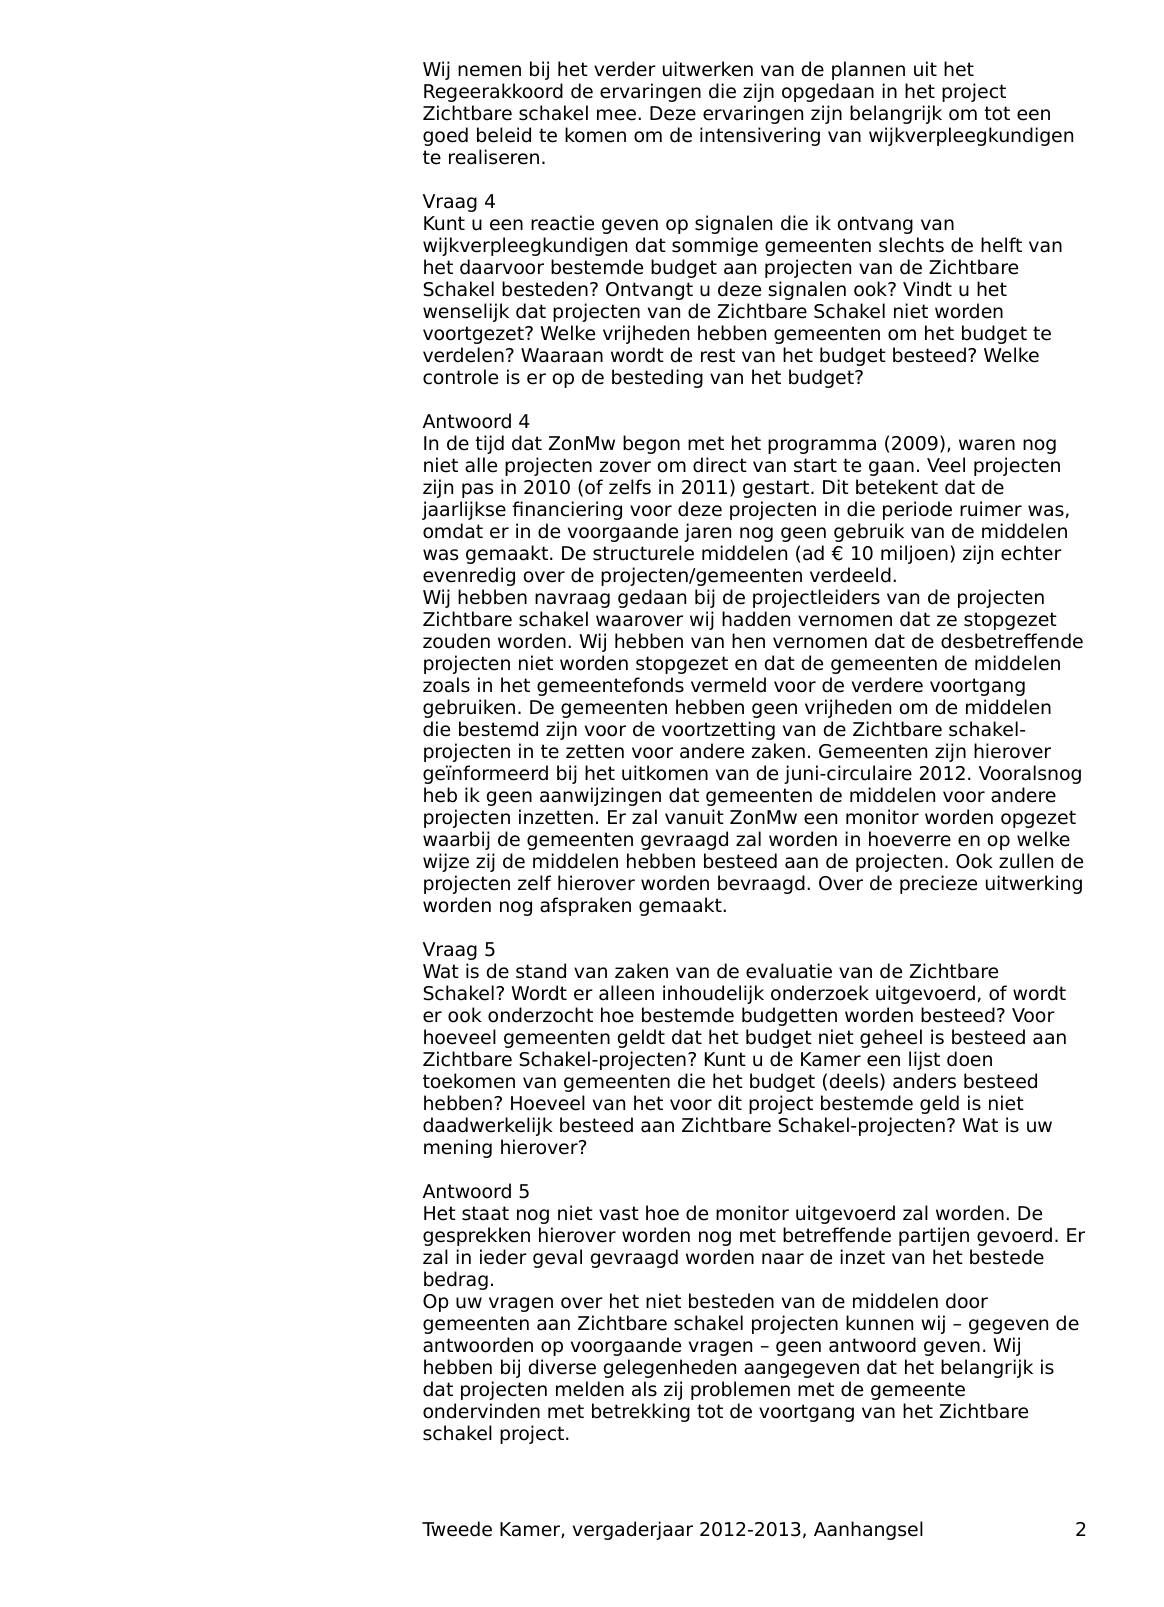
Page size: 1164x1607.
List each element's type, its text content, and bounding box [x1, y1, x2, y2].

text Op uw vragen over het niet besteden van de middelen door gemeenten aan Zichtbare schakel projecten kunnen wij – gegeven de antwoorden op voorgaande vragen – geen antwoord geven. Wij hebben bij diverse gelegenheden aangegeven dat het belangrijk is dat projecten melden als zij problemen met de gemeente ondervinden met betrekking tot de voortgang van het Zichtbare schakel project. [422, 1291, 1087, 1444]
text Wat is de stand van zaken van de evaluatie van de Zichtbare Schakel? Wordt er alleen inhoudelijk onderzoek uitgevoerd, of wordt er ook onderzocht hoe bestemde budgetten worden besteed? Voor hoeveel gemeenten geldt dat het budget niet geheel is besteed aan Zichtbare Schakel-projecten? Kunt u de Kamer een lijst doen toekomen van gemeenten die het budget (deels) anders besteed hebben? Hoeveel van het voor dit project bestemde geld is niet daadwerkelijk besteed aan Zichtbare Schakel-projecten? Wat is uw mening hierover? [422, 961, 1087, 1159]
text Vraag 4 [422, 191, 1087, 213]
text Wij hebben navraag gedaan bij de projectleiders van de projecten Zichtbare schakel waarover wij hadden vernomen dat ze stopgezet zouden worden. Wij hebben van hen vernomen dat de desbetreffende projecten niet worden stopgezet en dat de gemeenten de middelen zoals in het gemeentefonds vermeld voor de verdere voortgang gebruiken. De gemeenten hebben geen vrijheden om de middelen die bestemd zijn voor de voortzetting van de Zichtbare schakel-projecten in te zetten voor andere zaken. Gemeenten zijn hierover geïnformeerd bij het uitkomen van de juni-circulaire 2012. Vooralsnog heb ik geen aanwijzingen dat gemeenten de middelen voor andere projecten inzetten. Er zal vanuit ZonMw een monitor worden opgezet waarbij de gemeenten gevraagd zal worden in hoeverre en op welke wijze zij de middelen hebben besteed aan de projecten. Ook zullen de projecten zelf hierover worden bevraagd. Over de precieze uitwerking worden nog afspraken gemaakt. [422, 587, 1087, 917]
text Antwoord 4 [422, 411, 1087, 433]
text Antwoord 5 [422, 1181, 1087, 1203]
text In de tijd dat ZonMw begon met het programma (2009), waren nog niet alle projecten zover om direct van start te gaan. Veel projecten zijn pas in 2010 (of zelfs in 2011) gestart. Dit betekent dat de jaarlijkse financiering voor deze projecten in die periode ruimer was, omdat er in de voorgaande jaren nog geen gebruik van de middelen was gemaakt. De structurele middelen (ad € 10 miljoen) zijn echter evenredig over de projecten/gemeenten verdeeld. [422, 433, 1087, 587]
text Wij nemen bij het verder uitwerken van de plannen uit het Regeerakkoord de ervaringen die zijn opgedaan in het project Zichtbare schakel mee. Deze ervaringen zijn belangrijk om tot een goed beleid te komen om de intensivering van wijkverpleegkundigen te realiseren. [422, 59, 1087, 169]
text Vraag 5 [422, 939, 1087, 961]
text Kunt u een reactie geven op signalen die ik ontvang van wijkverpleegkundigen dat sommige gemeenten slechts de helft van het daarvoor bestemde budget aan projecten van de Zichtbare Schakel besteden? Ontvangt u deze signalen ook? Vindt u het wenselijk dat projecten van de Zichtbare Schakel niet worden voortgezet? Welke vrijheden hebben gemeenten om het budget te verdelen? Waaraan wordt de rest van het budget besteed? Welke controle is er op de besteding van het budget? [422, 213, 1087, 389]
text Het staat nog niet vast hoe de monitor uitgevoerd zal worden. De gesprekken hierover worden nog met betreffende partijen gevoerd. Er zal in ieder geval gevraagd worden naar de inzet van het bestede bedrag. [422, 1203, 1087, 1291]
